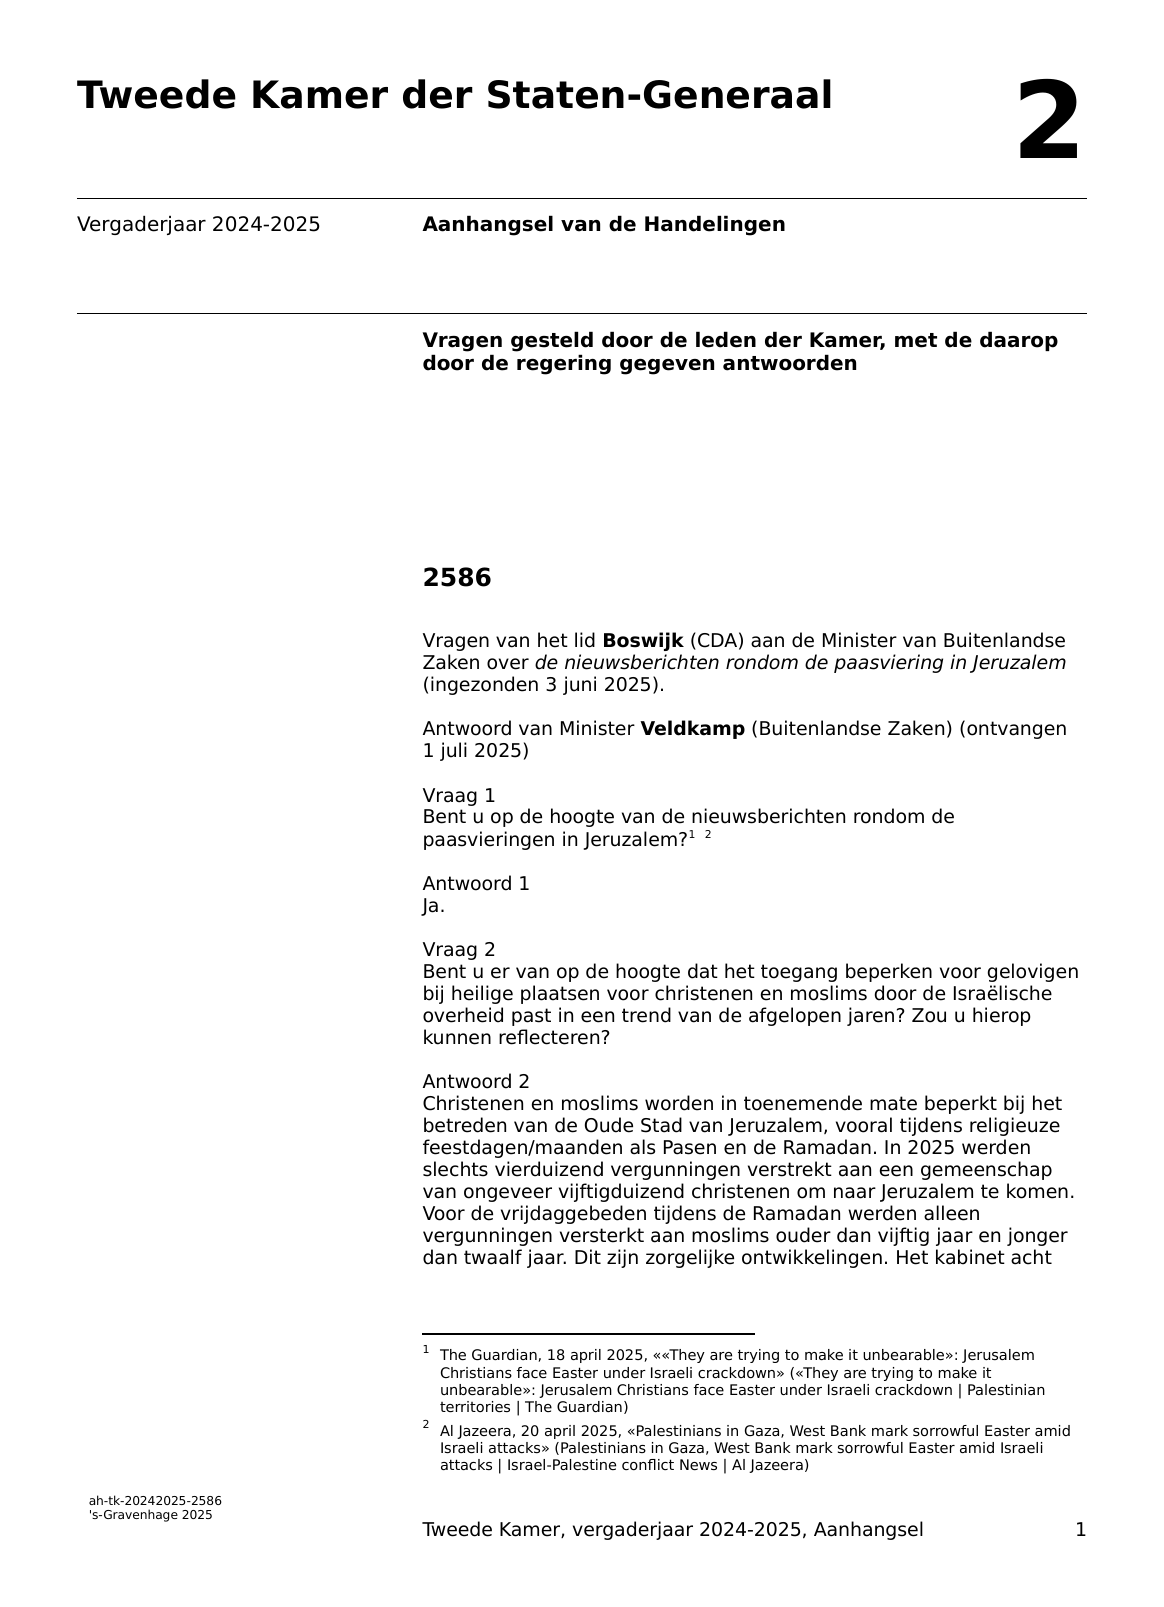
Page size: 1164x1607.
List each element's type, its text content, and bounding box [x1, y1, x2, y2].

table_cell [77, 314, 422, 375]
table_cell Aanhangsel van de Handelingen [422, 199, 1087, 313]
text Bent u er van op de hoogte dat het toegang beperken voor gelovigen bij heilige plaatsen voor christenen en moslims door de Israëlische overheid past in een trend van de afgelopen jaren? Zou u hierop kunnen reflecteren? [422, 961, 1087, 1049]
table_header Tweede Kamer der Staten-Generaal [77, 59, 886, 198]
text Vragen van het lid Boswijk (CDA) aan de Minister van Buitenlandse Zaken over de nieuwsberichten rondom de paasviering in Jeruzalem (ingezonden 3 juni 2025). [422, 630, 1087, 696]
text Ja. [422, 894, 1087, 917]
text Vraag 2 [422, 939, 1087, 961]
text Vraag 1 [422, 784, 1087, 806]
text Antwoord 1 [422, 873, 1087, 894]
text Christenen en moslims worden in toenemende mate beperkt bij het betreden van de Oude Stad van Jeruzalem, vooral tijdens religieuze feestdagen/maanden als Pasen en de Ramadan. In 2025 werden slechts vierduizend vergunningen verstrekt aan een gemeenschap van ongeveer vijftigduizend christenen om naar Jeruzalem te komen. Voor de vrijdaggebeden tijdens de Ramadan werden alleen vergunningen versterkt aan moslims ouder dan vijftig jaar en jonger dan twaalf jaar. Dit zijn zorgelijke ontwikkelingen. Het kabinet acht [422, 1093, 1087, 1269]
text Antwoord 2 [422, 1071, 1087, 1093]
table_cell Vergaderjaar 2024-2025 [77, 199, 422, 313]
text Antwoord van Minister Veldkamp (Buitenlandse Zaken) (ontvangen 1 juli 2025) [422, 718, 1087, 762]
table_header 2 [886, 59, 1087, 198]
text ah-tk-20242025-2586 [88, 1494, 323, 1508]
text The Guardian, 18 april 2025, ««They are trying to make it unbearable»: Jerusalem Christians face Easter under Israeli crackdown» («They are trying to make it unbearable»: Jerusalem Christians face Easter under Israeli crackdown | Palestinian territories | The Guardian) [422, 1343, 1087, 1416]
text 's-Gravenhage 2025 [88, 1508, 323, 1522]
text Al Jazeera, 20 april 2025, «Palestinians in Gaza, West Bank mark sorrowful Easter amid Israeli attacks» (Palestinians in Gaza, West Bank mark sorrowful Easter amid Israeli attacks | Israel-Palestine conflict News | Al Jazeera) [422, 1418, 1087, 1474]
table_cell Vragen gesteld door de leden der Kamer, met de daarop door de regering gegeven antwoorden [422, 314, 1087, 375]
text 2586 [422, 563, 1087, 592]
text Bent u op de hoogte van de nieuwsberichten rondom de paasvieringen in Jeruzalem? [422, 806, 1087, 850]
